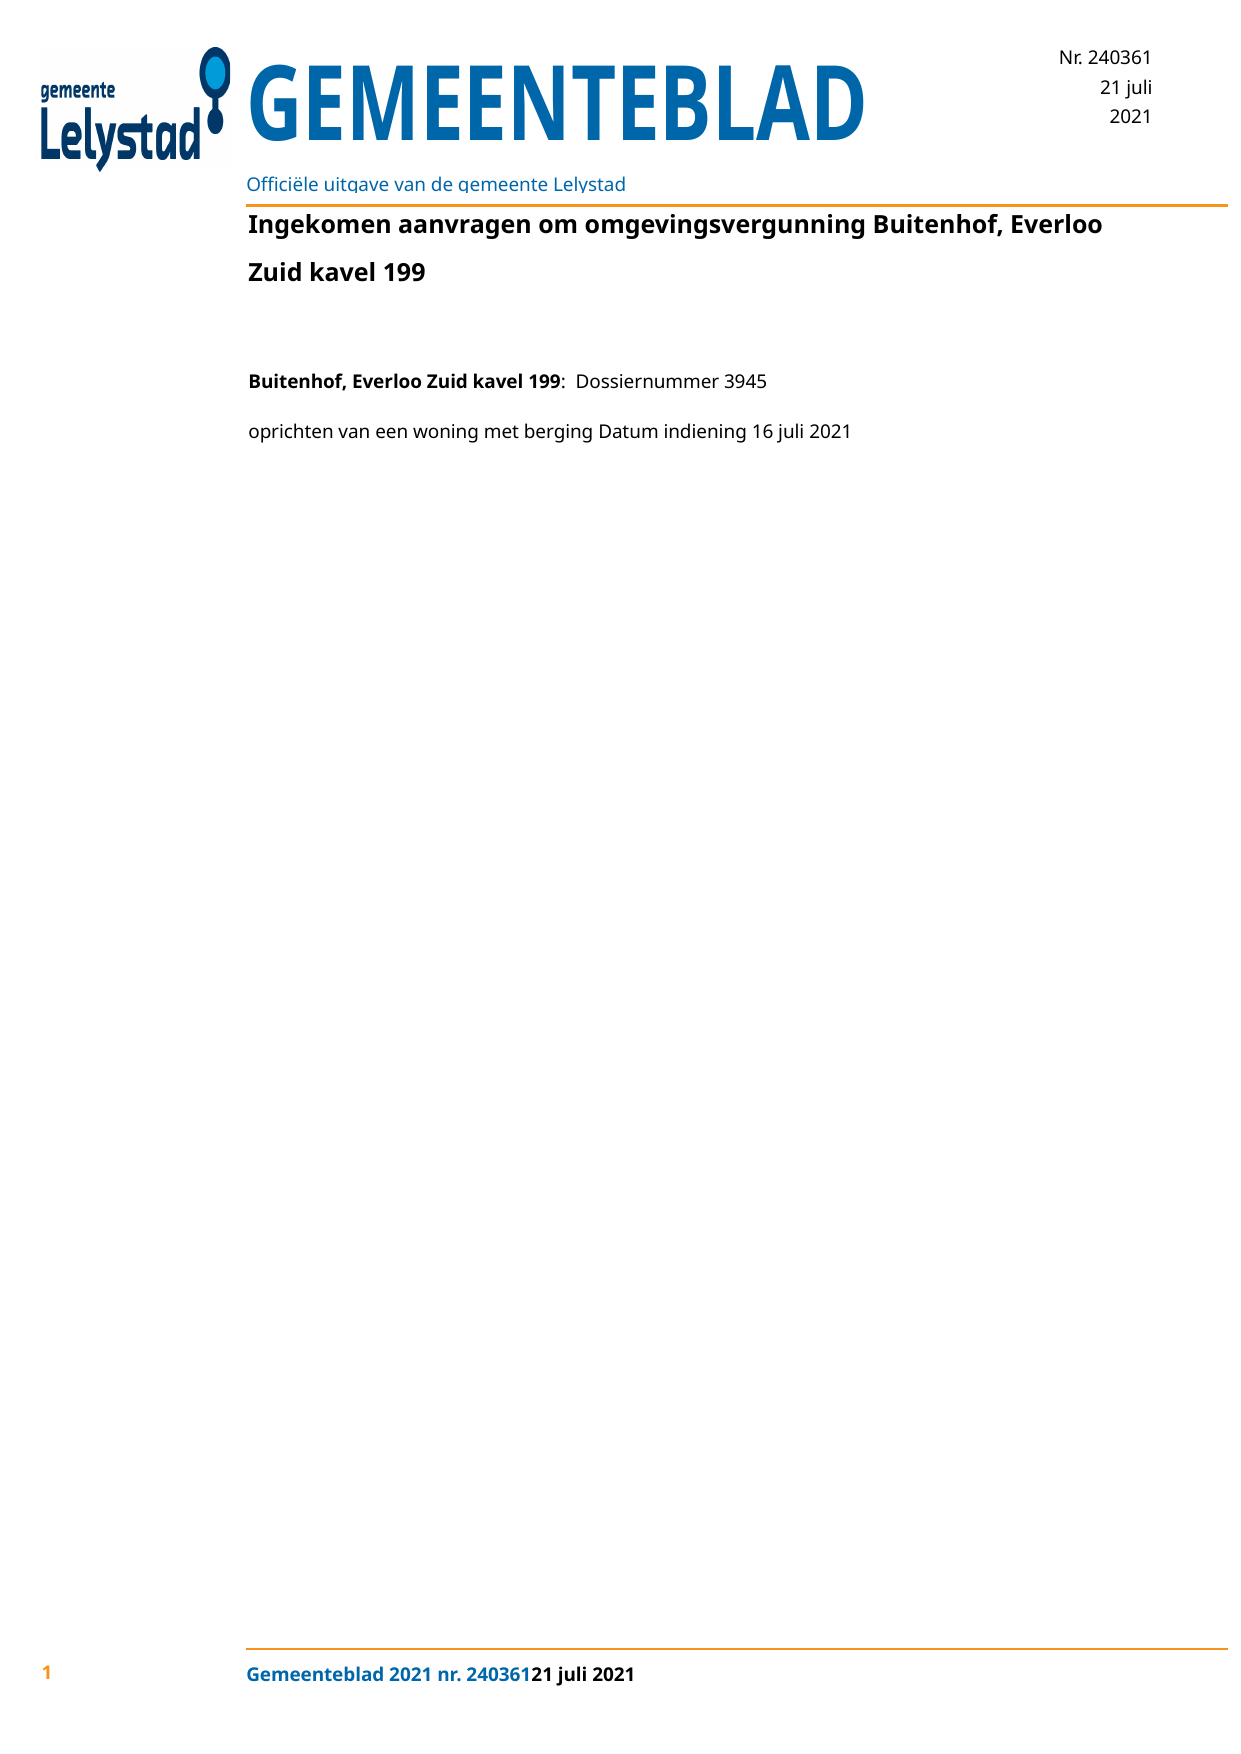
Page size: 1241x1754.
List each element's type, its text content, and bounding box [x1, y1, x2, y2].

text oprichten van een woning met berging Datum indiening 16 juli 2021 [248, 419, 1152, 444]
text Buitenhof, Everloo Zuid kavel 199: Dossiernummer 3945 [248, 368, 1152, 394]
text Ingekomen aanvragen om omgevingsvergunning Buitenhof, Everloo Zuid kavel 199 [248, 207, 1152, 288]
picture [41, 47, 231, 172]
